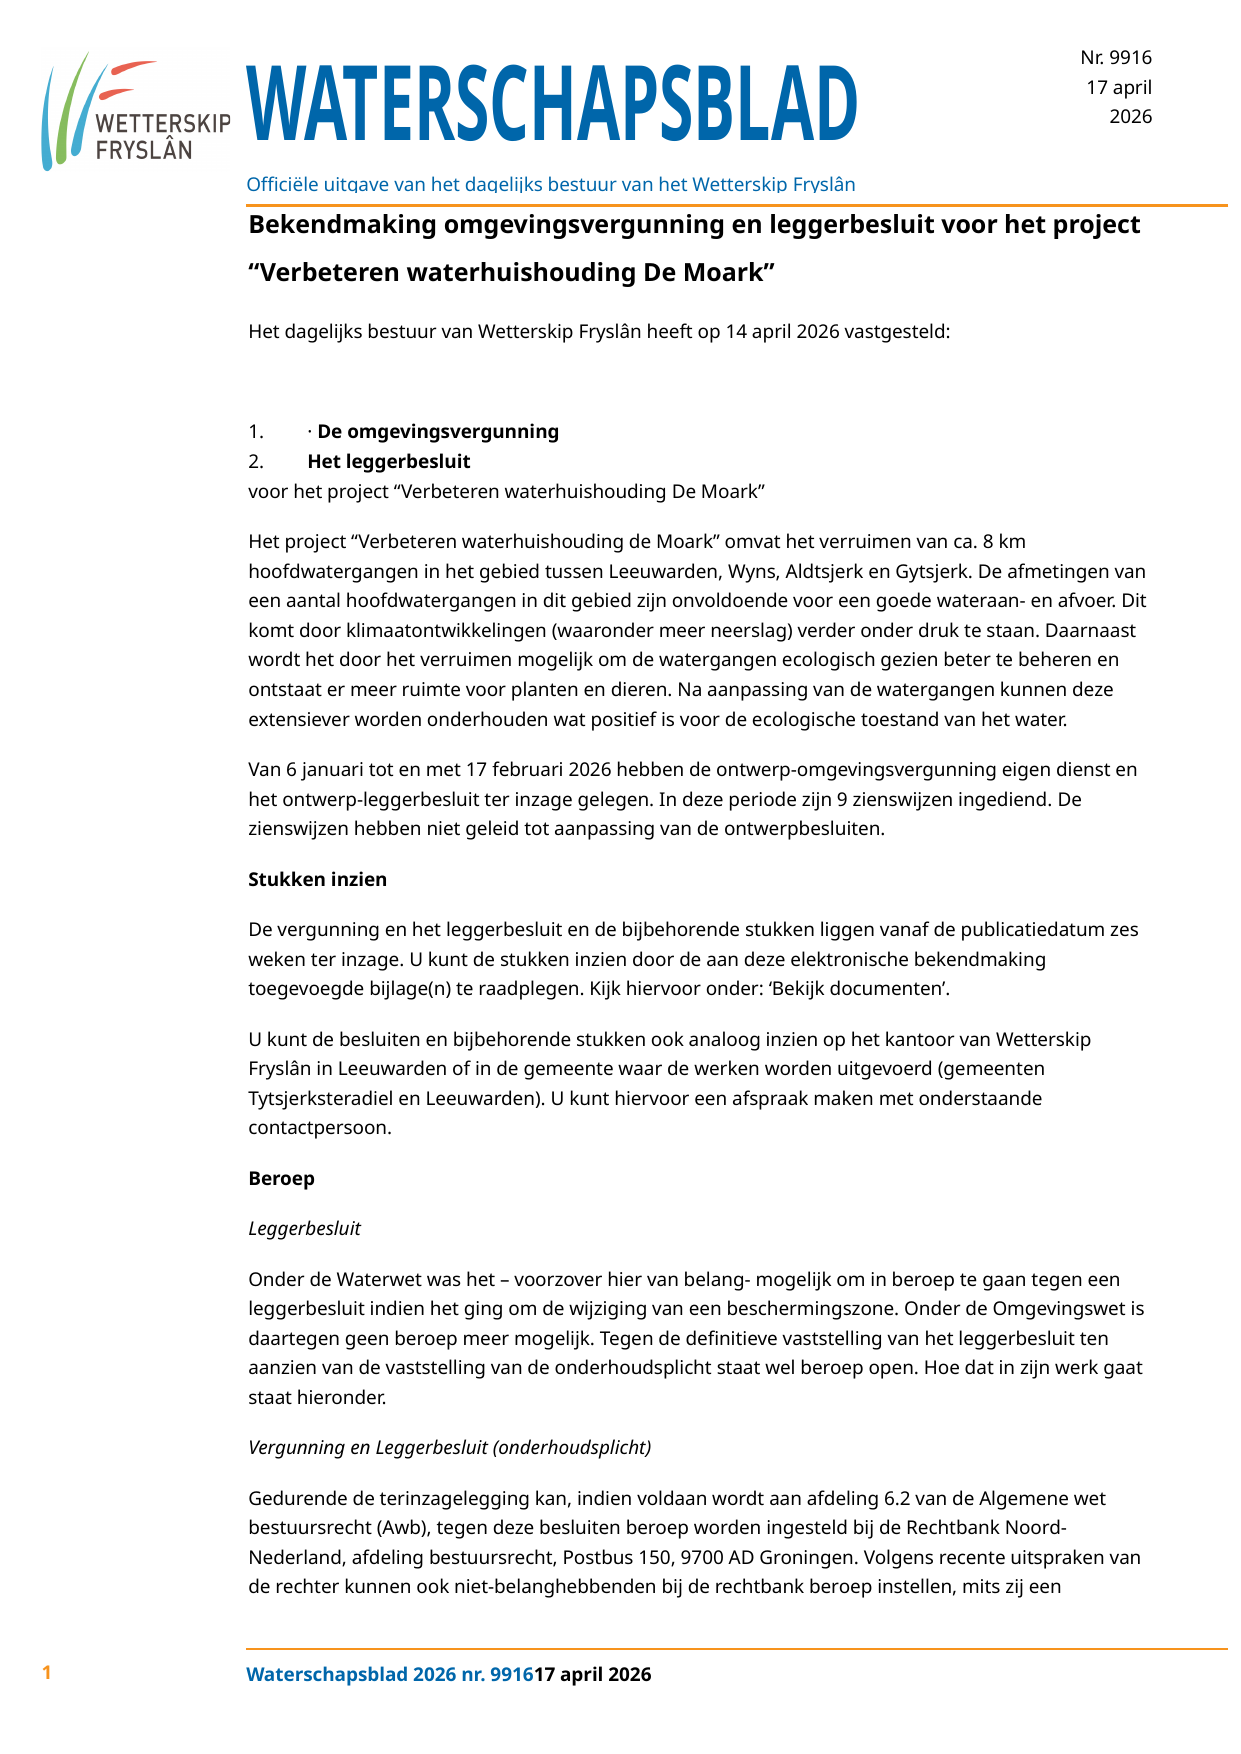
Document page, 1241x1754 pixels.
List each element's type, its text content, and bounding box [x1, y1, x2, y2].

text Vergunning en Leggerbesluit (onderhoudsplicht) [248, 1434, 1152, 1460]
picture [41, 47, 231, 172]
text U kunt de besluiten en bijbehorende stukken ook analoog inzien op het kantoor van Wetterskip Fryslân in Leeuwarden of in de gemeente waar de werken worden uitgevoerd (gemeenten Tytsjerksteradiel en Leeuwarden). U kunt hiervoor een afspraak maken met onderstaande contactpersoon. [248, 1026, 1152, 1140]
list Het leggerbesluit [248, 448, 1152, 474]
text Van 6 januari tot en met 17 februari 2026 hebben de ontwerp-omgevingsvergunning eigen dienst en het ontwerp-leggerbesluit ter inzage gelegen. In deze periode zijn 9 zienswijzen ingediend. De zienswijzen hebben niet geleid tot aanpassing van de ontwerpbesluiten. [248, 756, 1152, 841]
text Het project “Verbeteren waterhuishouding de Moark” omvat het verruimen van ca. 8 km hoofdwatergangen in het gebied tussen Leeuwarden, Wyns, Aldtsjerk en Gytsjerk. De afmetingen van een aantal hoofdwatergangen in dit gebied zijn onvoldoende voor een goede wateraan- en afvoer. Dit komt door klimaatontwikkelingen (waaronder meer neerslag) verder onder druk te staan. Daarnaast wordt het door het verruimen mogelijk om de watergangen ecologisch gezien beter te beheren en ontstaat er meer ruimte voor planten en dieren. Na aanpassing van de watergangen kunnen deze extensiever worden onderhouden wat positief is voor de ecologische toestand van het water. [248, 528, 1152, 732]
text voor het project “Verbeteren waterhuishouding De Moark” [248, 478, 1152, 504]
text Leggerbesluit [248, 1215, 1152, 1241]
text Het dagelijks bestuur van Wetterskip Fryslân heeft op 14 april 2026 vastgesteld: [248, 318, 1152, 344]
text Stukken inzien [248, 866, 1152, 892]
text Bekendmaking omgevingsvergunning en leggerbesluit voor het project “Verbeteren waterhuishouding De Moark” [248, 207, 1152, 288]
text Gedurende de terinzagelegging kan, indien voldaan wordt aan afdeling 6.2 van de Algemene wet bestuursrecht (Awb), tegen deze besluiten beroep worden ingesteld bij de Rechtbank Noord-Nederland, afdeling bestuursrecht, Postbus 150, 9700 AD Groningen. Volgens recente uitspraken van de rechter kunnen ook niet-belanghebbenden bij de rechtbank beroep instellen, mits zij een [248, 1485, 1152, 1599]
list · De omgevingsvergunning [248, 419, 1152, 444]
text De vergunning en het leggerbesluit en de bijbehorende stukken liggen vanaf de publicatiedatum zes weken ter inzage. U kunt de stukken inzien door de aan deze elektronische bekendmaking toegevoegde bijlage(n) te raadplegen. Kijk hiervoor onder: ‘Bekijk documenten’. [248, 916, 1152, 1001]
text Beroep [248, 1165, 1152, 1191]
text Onder de Waterwet was het – voorzover hier van belang- mogelijk om in beroep te gaan tegen een leggerbesluit indien het ging om de wijziging van een beschermingszone. Onder de Omgevingswet is daartegen geen beroep meer mogelijk. Tegen de definitieve vaststelling van het leggerbesluit ten aanzien van de vaststelling van de onderhoudsplicht staat wel beroep open. Hoe dat in zijn werk gaat staat hieronder. [248, 1266, 1152, 1410]
